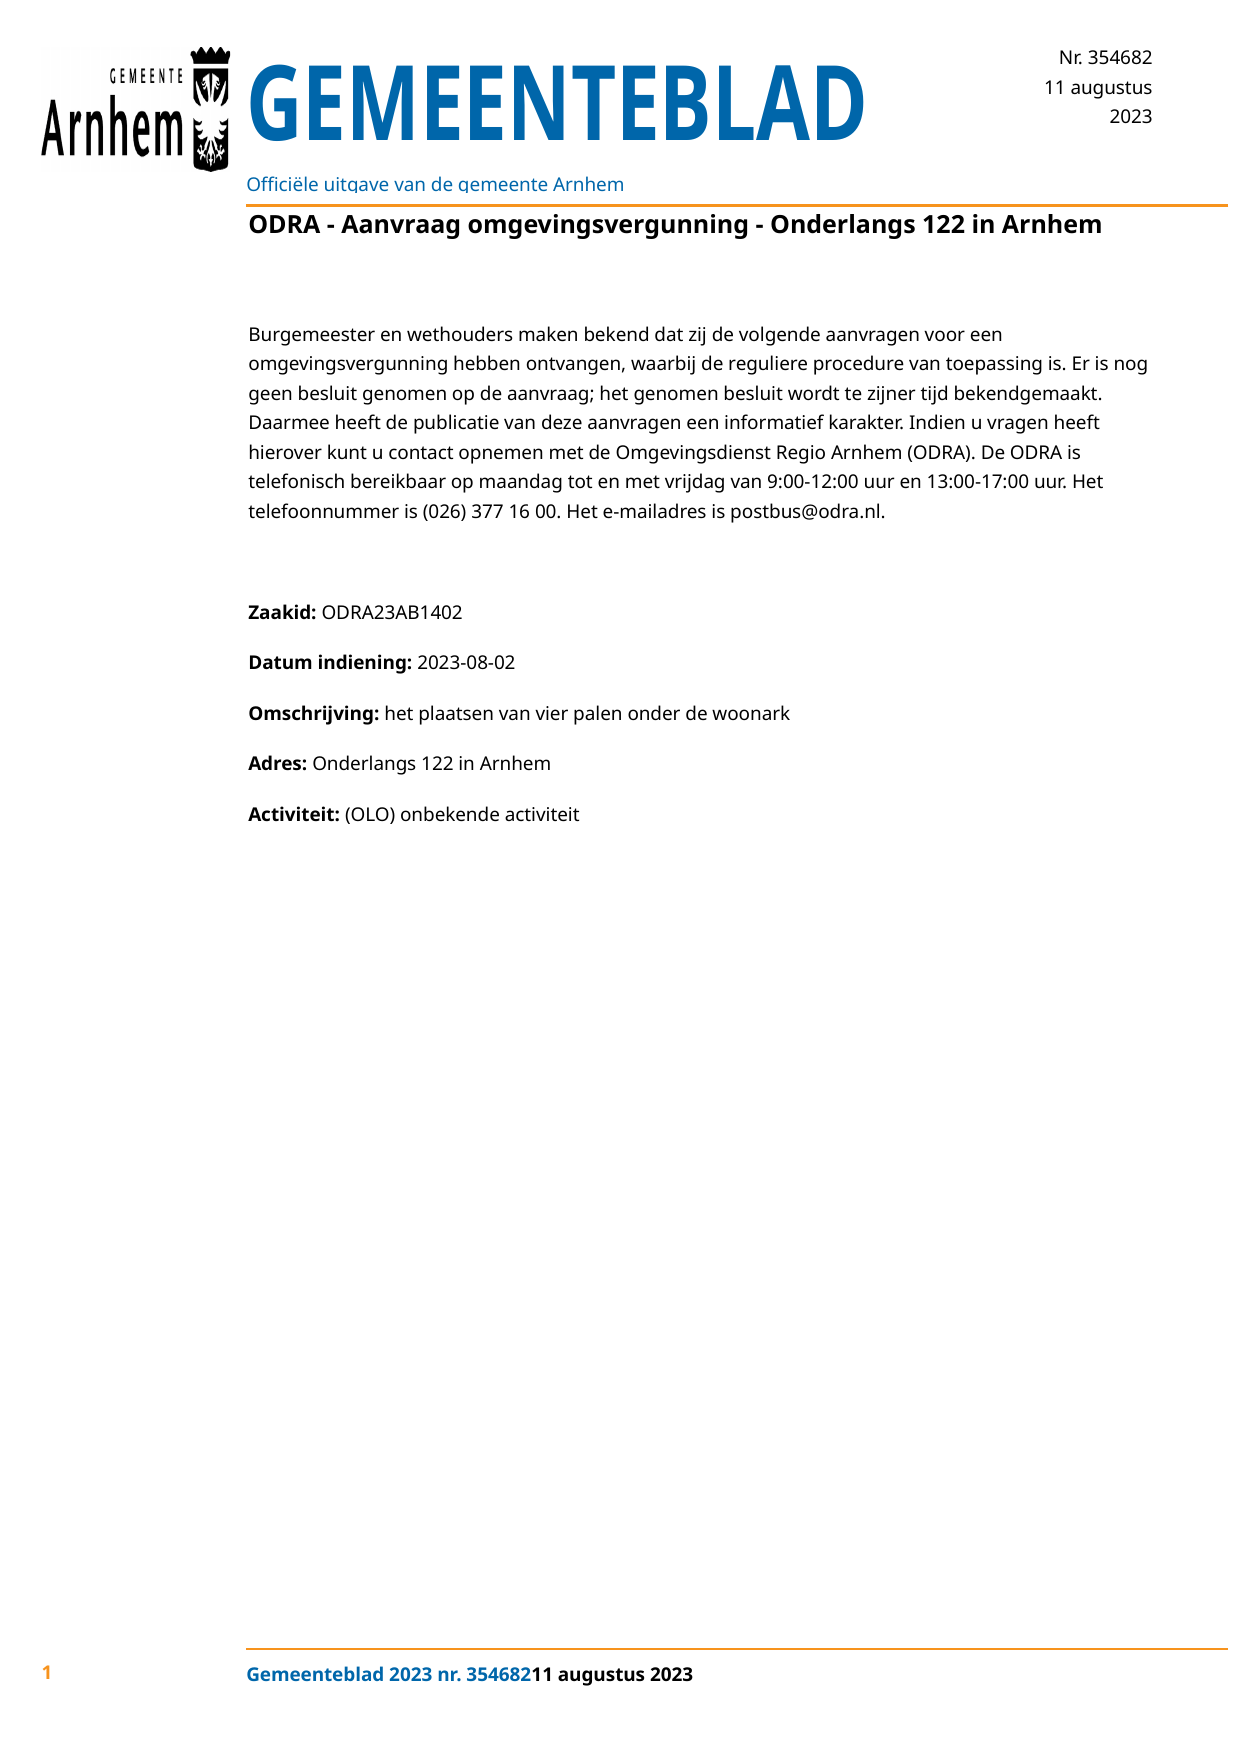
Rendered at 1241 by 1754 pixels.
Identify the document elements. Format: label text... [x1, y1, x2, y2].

text Activiteit: (OLO) onbekende activiteit [248, 801, 1152, 826]
text Zaakid: ODRA23AB1402 [248, 599, 1152, 625]
text Datum indiening: 2023-08-02 [248, 649, 1152, 675]
text Burgemeester en wethouders maken bekend dat zij de volgende aanvragen voor een omgevingsvergunning hebben ontvangen, waarbij de reguliere procedure van toepassing is. Er is nog geen besluit genomen op de aanvraag; het genomen besluit wordt te zijner tijd bekendgemaakt. Daarmee heeft de publicatie van deze aanvragen een informatief karakter. Indien u vragen heeft hierover kunt u contact opnemen met de Omgevingsdienst Regio Arnhem (ODRA). De ODRA is telefonisch bereikbaar op maandag tot en met vrijdag van 9:00-12:00 uur en 13:00-17:00 uur. Het telefoonnummer is (026) 377 16 00. Het e-mailadres is postbus@odra.nl. [248, 321, 1152, 524]
picture [41, 47, 231, 172]
text Adres: Onderlangs 122 in Arnhem [248, 750, 1152, 776]
text Omschrijving: het plaatsen van vier palen onder de woonark [248, 700, 1152, 726]
text ODRA - Aanvraag omgevingsvergunning - Onderlangs 122 in Arnhem [248, 207, 1152, 241]
